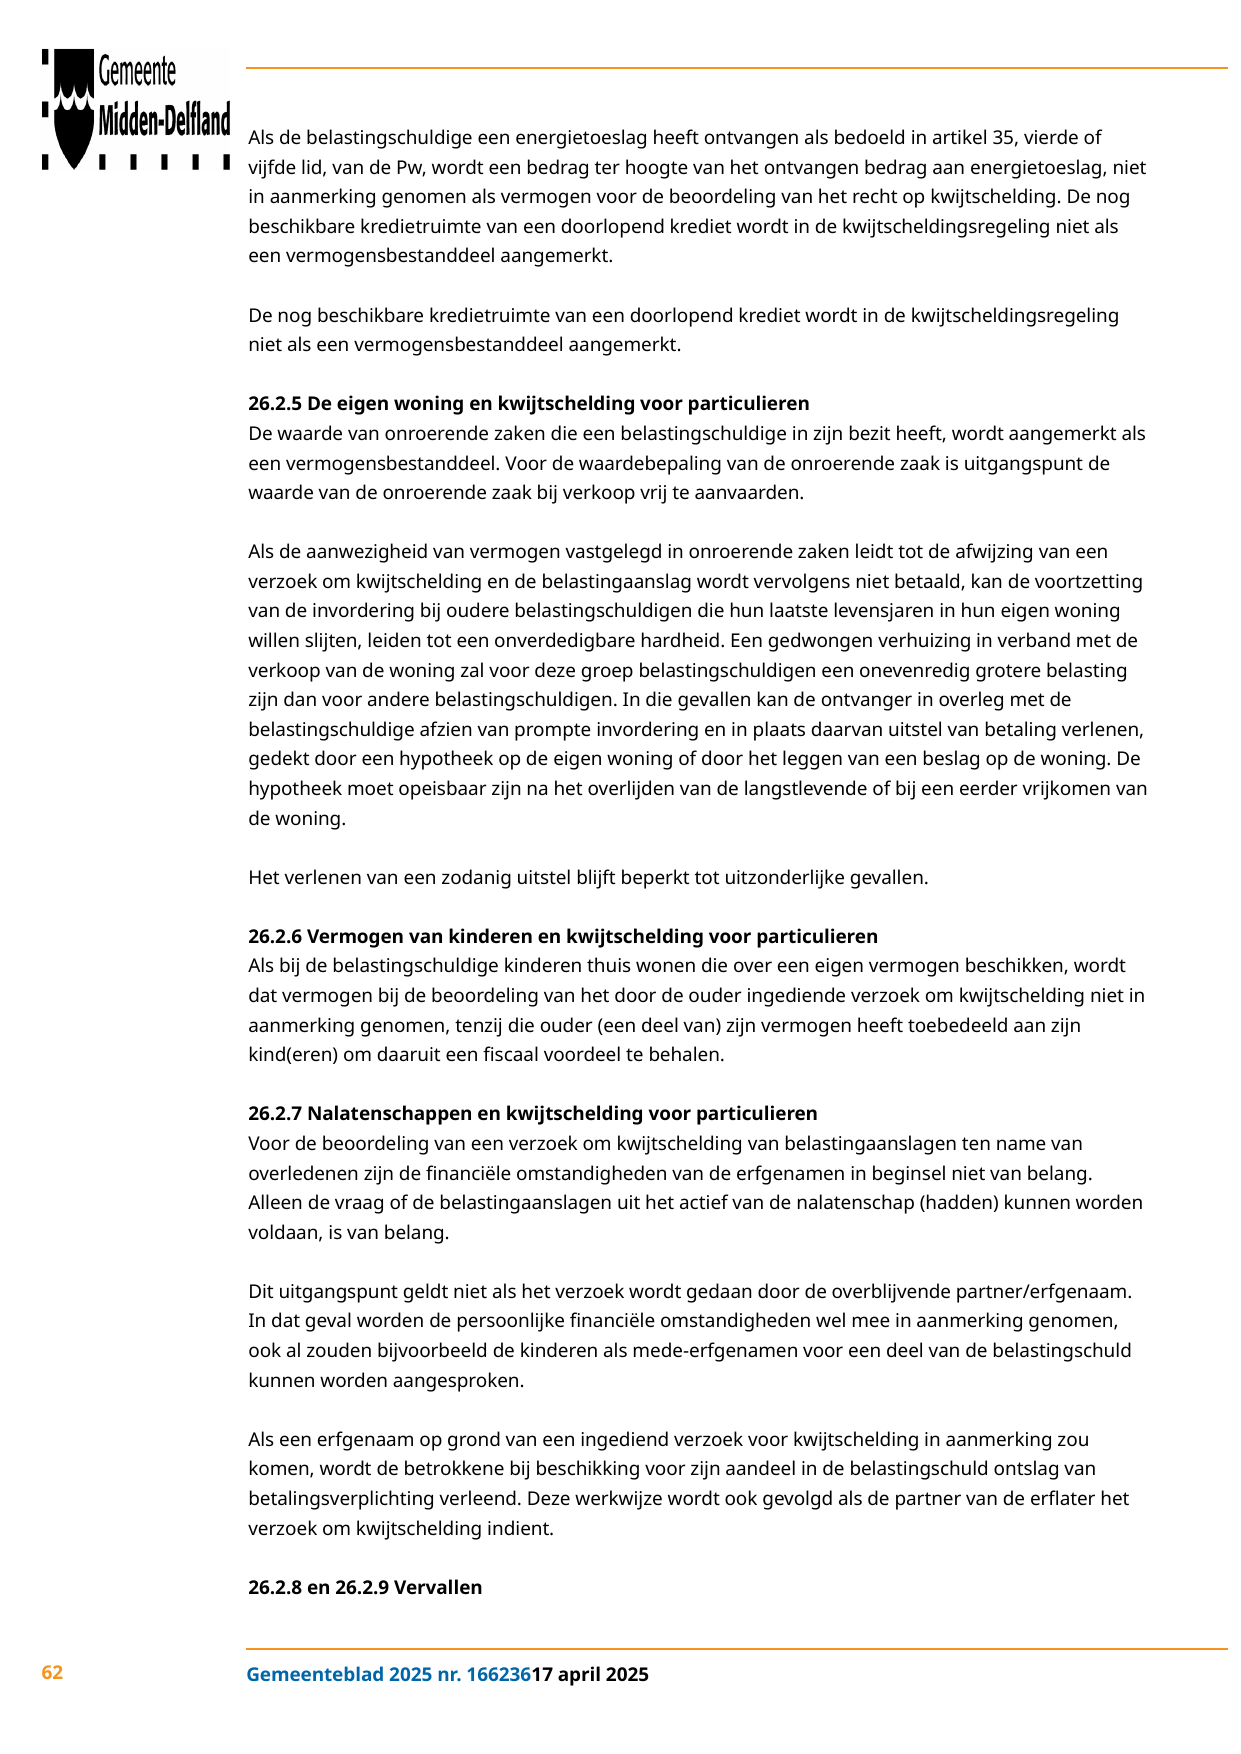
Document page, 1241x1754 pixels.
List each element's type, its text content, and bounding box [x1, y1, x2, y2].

picture [41, 47, 231, 172]
text 26.2.5 De eigen woning en kwijtschelding voor particulieren [248, 391, 1152, 416]
text Het verlenen van een zodanig uitstel blijft beperkt tot uitzonderlijke gevallen. [248, 864, 1152, 890]
text Voor de beoordeling van een verzoek om kwijtschelding van belastingaanslagen ten name van overledenen zijn de financiële omstandigheden van de erfgenamen in beginsel niet van belang. Alleen de vraag of de belastingaanslagen uit het actief van de nalatenschap (hadden) kunnen worden voldaan, is van belang. [248, 1130, 1152, 1245]
text 26.2.6 Vermogen van kinderen en kwijtschelding voor particulieren [248, 923, 1152, 949]
text Als bij de belastingschuldige kinderen thuis wonen die over een eigen vermogen beschikken, wordt dat vermogen bij de beoordeling van het door de ouder ingediende verzoek om kwijtschelding niet in aanmerking genomen, tenzij die ouder (een deel van) zijn vermogen heeft toebedeeld aan zijn kind(eren) om daaruit een fiscaal voordeel te behalen. [248, 953, 1152, 1067]
text Dit uitgangspunt geldt niet als het verzoek wordt gedaan door de overblijvende partner/erfgenaam. In dat geval worden de persoonlijke financiële omstandigheden wel mee in aanmerking genomen, ook al zouden bijvoorbeeld de kinderen als mede-erfgenamen voor een deel van de belastingschuld kunnen worden aangesproken. [248, 1278, 1152, 1393]
text 26.2.8 en 26.2.9 Vervallen [248, 1574, 1152, 1600]
text Als een erfgenaam op grond van een ingediend verzoek voor kwijtschelding in aanmerking zou komen, wordt de betrokkene bij beschikking voor zijn aandeel in de belastingschuld ontslag van betalingsverplichting verleend. Deze werkwijze wordt ook gevolgd als de partner van de erflater het verzoek om kwijtschelding indient. [248, 1426, 1152, 1541]
text De waarde van onroerende zaken die een belastingschuldige in zijn bezit heeft, wordt aangemerkt als een vermogensbestanddeel. Voor de waardebepaling van de onroerende zaak is uitgangspunt de waarde van de onroerende zaak bij verkoop vrij te aanvaarden. [248, 420, 1152, 505]
text 26.2.7 Nalatenschappen en kwijtschelding voor particulieren [248, 1101, 1152, 1126]
text Als de aanwezigheid van vermogen vastgelegd in onroerende zaken leidt tot de afwijzing van een verzoek om kwijtschelding en de belastingaanslag wordt vervolgens niet betaald, kan de voortzetting van de invordering bij oudere belastingschuldigen die hun laatste levensjaren in hun eigen woning willen slijten, leiden tot een onverdedigbare hardheid. Een gedwongen verhuizing in verband met de verkoop van de woning zal voor deze groep belastingschuldigen een onevenredig grotere belasting zijn dan voor andere belastingschuldigen. In die gevallen kan de ontvanger in overleg met de belastingschuldige afzien van prompte invordering en in plaats daarvan uitstel van betaling verlenen, gedekt door een hypotheek op de eigen woning of door het leggen van een beslag op de woning. De hypotheek moet opeisbaar zijn na het overlijden van de langstlevende of bij een eerder vrijkomen van de woning. [248, 538, 1152, 831]
text Als de belastingschuldige een energietoeslag heeft ontvangen als bedoeld in artikel 35, vierde of vijfde lid, van de Pw, wordt een bedrag ter hoogte van het ontvangen bedrag aan energietoeslag, niet in aanmerking genomen als vermogen voor de beoordeling van het recht op kwijtschelding. De nog beschikbare kredietruimte van een doorlopend krediet wordt in de kwijtscheldingsregeling niet als een vermogensbestanddeel aangemerkt. [248, 124, 1152, 268]
text De nog beschikbare kredietruimte van een doorlopend krediet wordt in de kwijtscheldingsregeling niet als een vermogensbestanddeel aangemerkt. [248, 302, 1152, 357]
